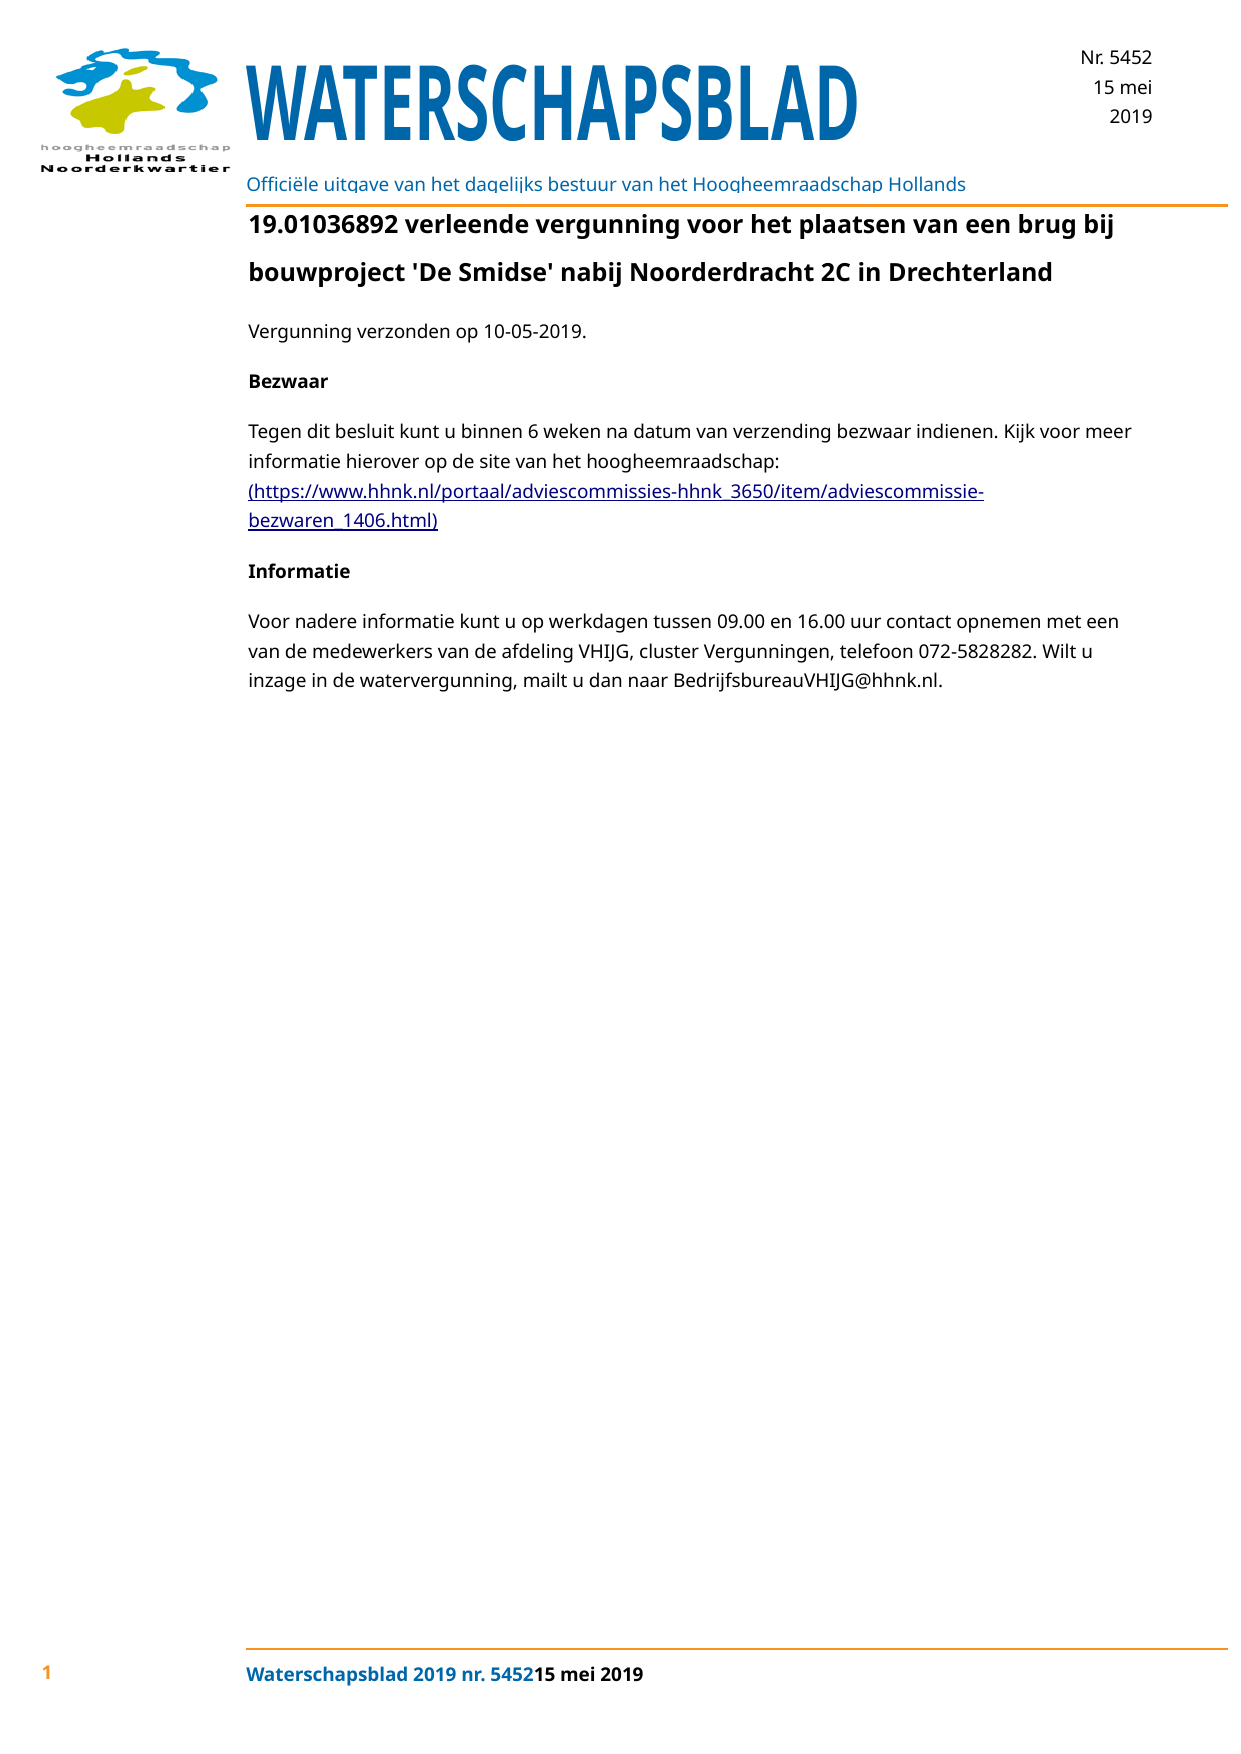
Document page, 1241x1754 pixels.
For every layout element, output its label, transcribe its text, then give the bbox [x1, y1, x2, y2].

picture [41, 47, 231, 172]
text Voor nadere informatie kunt u op werkdagen tussen 09.00 en 16.00 uur contact opnemen met een van de medewerkers van de afdeling VHIJG, cluster Vergunningen, telefoon 072-5828282. Wilt u inzage in de watervergunning, mailt u dan naar BedrijfsbureauVHIJG@hhnk.nl. [248, 608, 1152, 693]
text Informatie [248, 558, 1152, 584]
text Bezwaar [248, 368, 1152, 394]
text Tegen dit besluit kunt u binnen 6 weken na datum van verzending bezwaar indienen. Kijk voor meer informatie hierover op de site van het hoogheemraadschap: (https://www.hhnk.nl/portaal/adviescommissies-hhnk_3650/item/adviescommissie-bezwaren_1406.html) [248, 419, 1152, 533]
text 19.01036892 verleende vergunning voor het plaatsen van een brug bij bouwproject 'De Smidse' nabij Noorderdracht 2C in Drechterland [248, 207, 1152, 288]
text Vergunning verzonden op 10-05-2019. [248, 318, 1152, 344]
